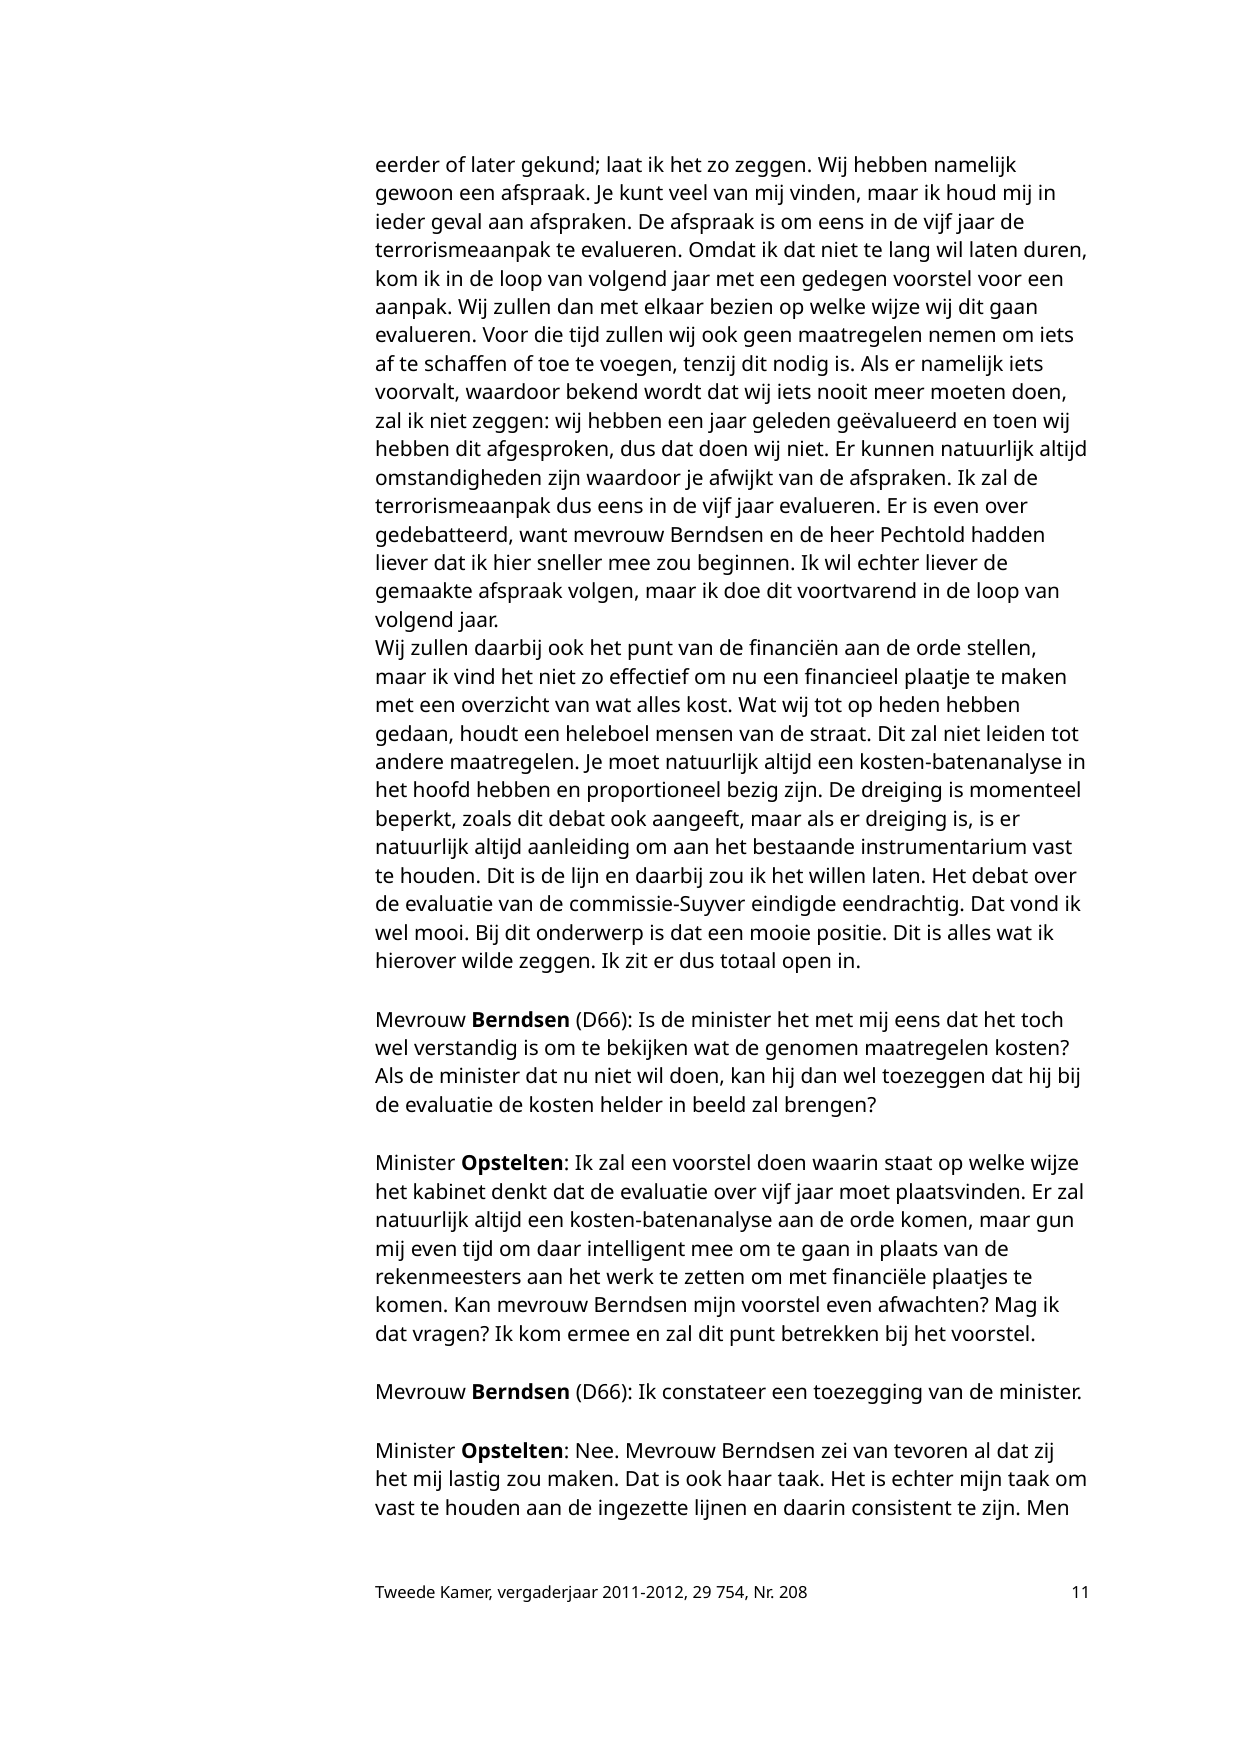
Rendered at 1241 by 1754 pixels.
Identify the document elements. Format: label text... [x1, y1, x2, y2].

text Minister Opstelten: Ik zal een voorstel doen waarin staat op welke wijze het kabinet denkt dat de evaluatie over vijf jaar moet plaatsvinden. Er zal natuurlijk altijd een kosten-batenanalyse aan de orde komen, maar gun mij even tijd om daar intelligent mee om te gaan in plaats van de rekenmeesters aan het werk te zetten om met financiële plaatjes te komen. Kan mevrouw Berndsen mijn voorstel even afwachten? Mag ik dat vragen? Ik kom ermee en zal dit punt betrekken bij het voorstel. [375, 1148, 1090, 1347]
text Minister Opstelten: Nee. Mevrouw Berndsen zei van tevoren al dat zij het mij lastig zou maken. Dat is ook haar taak. Het is echter mijn taak om vast te houden aan de ingezette lijnen en daarin consistent te zijn. Men [375, 1436, 1090, 1521]
text Wij zullen daarbij ook het punt van de financiën aan de orde stellen, maar ik vind het niet zo effectief om nu een financieel plaatje te maken met een overzicht van wat alles kost. Wat wij tot op heden hebben gedaan, houdt een heleboel mensen van de straat. Dit zal niet leiden tot andere maatregelen. Je moet natuurlijk altijd een kosten-batenanalyse in het hoofd hebben en proportioneel bezig zijn. De dreiging is momenteel beperkt, zoals dit debat ook aangeeft, maar als er dreiging is, is er natuurlijk altijd aanleiding om aan het bestaande instrumentarium vast te houden. Dit is de lijn en daarbij zou ik het willen laten. Het debat over de evaluatie van de commissie-Suyver eindigde eendrachtig. Dat vond ik wel mooi. Bij dit onderwerp is dat een mooie positie. Dit is alles wat ik hierover wilde zeggen. Ik zit er dus totaal open in. [375, 633, 1090, 975]
text eerder of later gekund; laat ik het zo zeggen. Wij hebben namelijk gewoon een afspraak. Je kunt veel van mij vinden, maar ik houd mij in ieder geval aan afspraken. De afspraak is om eens in de vijf jaar de terrorismeaanpak te evalueren. Omdat ik dat niet te lang wil laten duren, kom ik in de loop van volgend jaar met een gedegen voorstel voor een aanpak. Wij zullen dan met elkaar bezien op welke wijze wij dit gaan evalueren. Voor die tijd zullen wij ook geen maatregelen nemen om iets af te schaffen of toe te voegen, tenzij dit nodig is. Als er namelijk iets voorvalt, waardoor bekend wordt dat wij iets nooit meer moeten doen, zal ik niet zeggen: wij hebben een jaar geleden geëvalueerd en toen wij hebben dit afgesproken, dus dat doen wij niet. Er kunnen natuurlijk altijd omstandigheden zijn waardoor je afwijkt van de afspraken. Ik zal de terrorismeaanpak dus eens in de vijf jaar evalueren. Er is even over gedebatteerd, want mevrouw Berndsen en de heer Pechtold hadden liever dat ik hier sneller mee zou beginnen. Ik wil echter liever de gemaakte afspraak volgen, maar ik doe dit voortvarend in de loop van volgend jaar. [375, 150, 1090, 633]
text Mevrouw Berndsen (D66): Ik constateer een toezegging van de minister. [375, 1377, 1090, 1406]
text Mevrouw Berndsen (D66): Is de minister het met mij eens dat het toch wel verstandig is om te bekijken wat de genomen maatregelen kosten? Als de minister dat nu niet wil doen, kan hij dan wel toezeggen dat hij bij de evaluatie de kosten helder in beeld zal brengen? [375, 1005, 1090, 1118]
